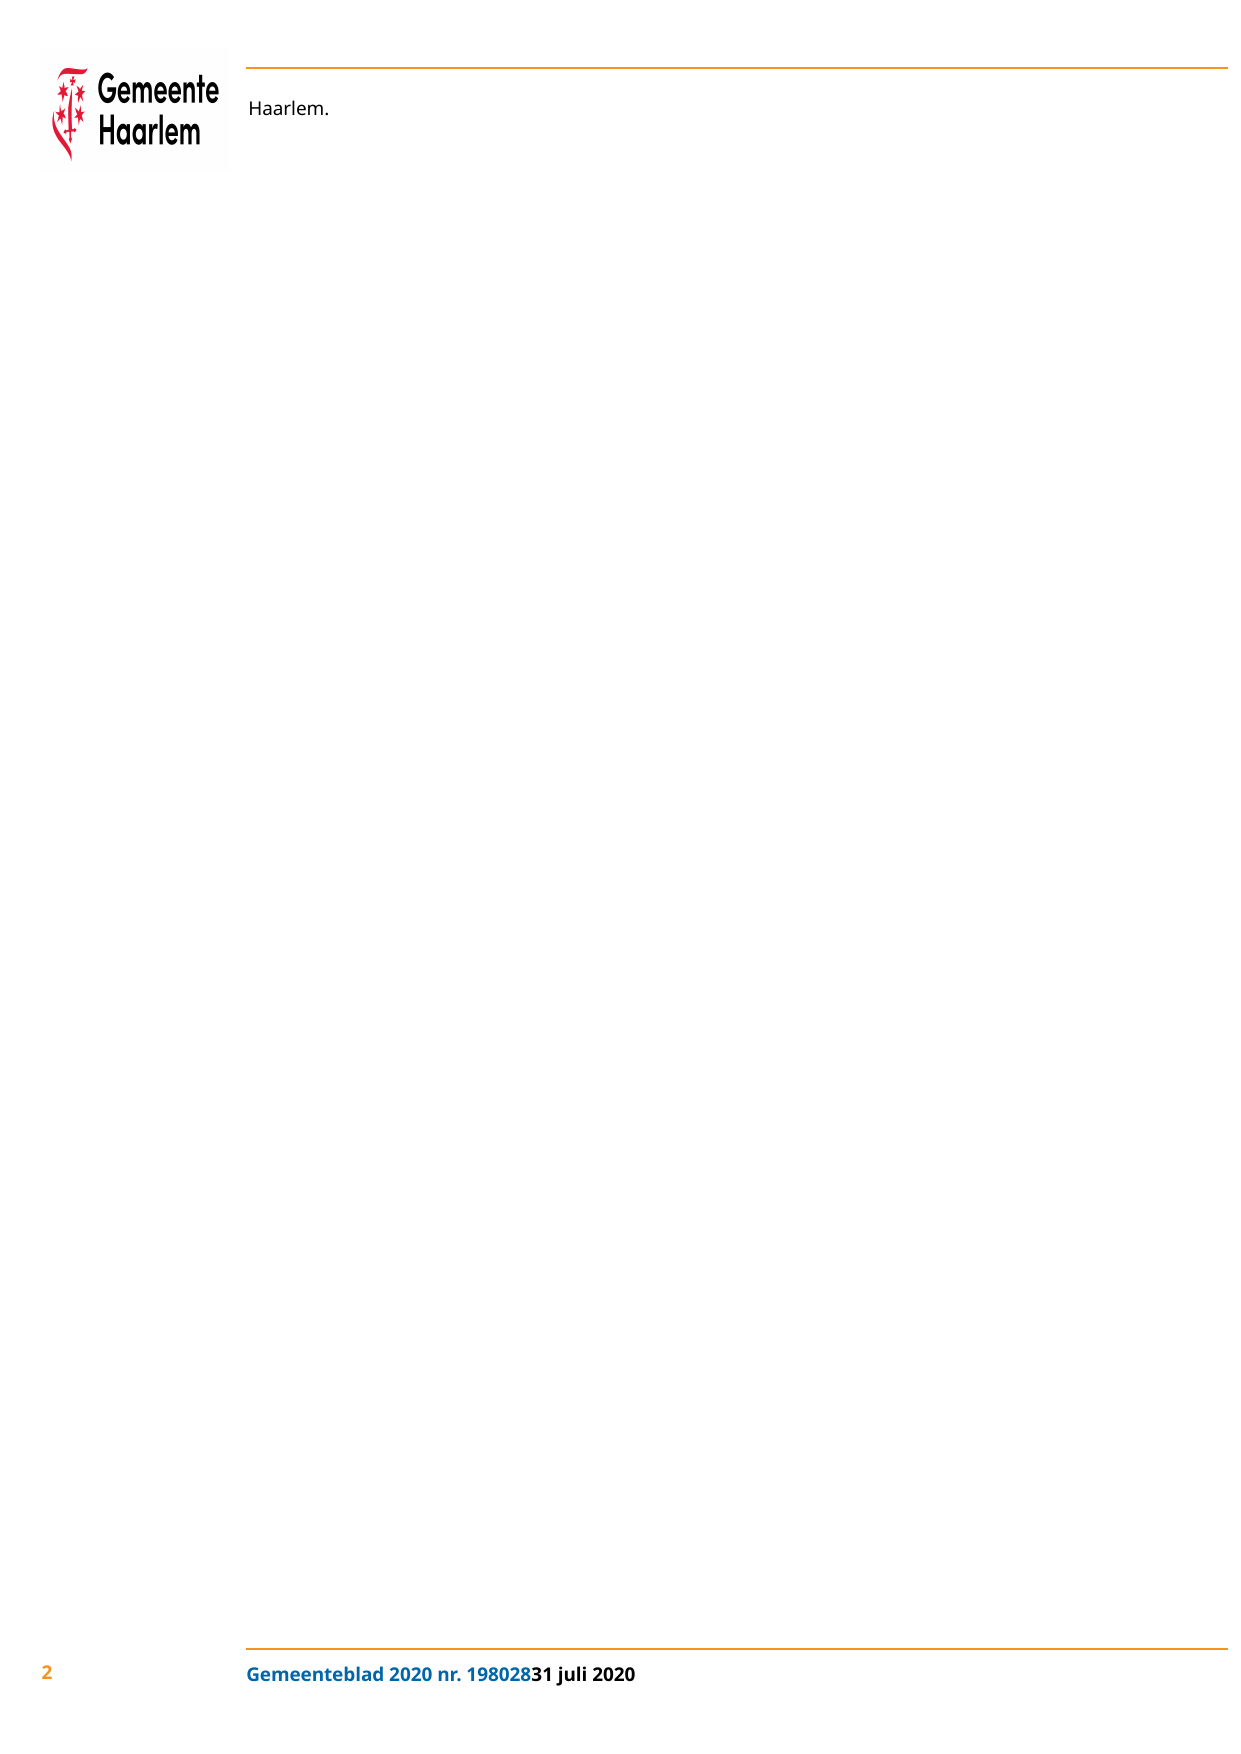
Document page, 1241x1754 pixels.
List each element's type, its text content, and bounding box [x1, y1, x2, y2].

picture [41, 47, 231, 172]
text Haarlem. [248, 95, 1152, 121]
